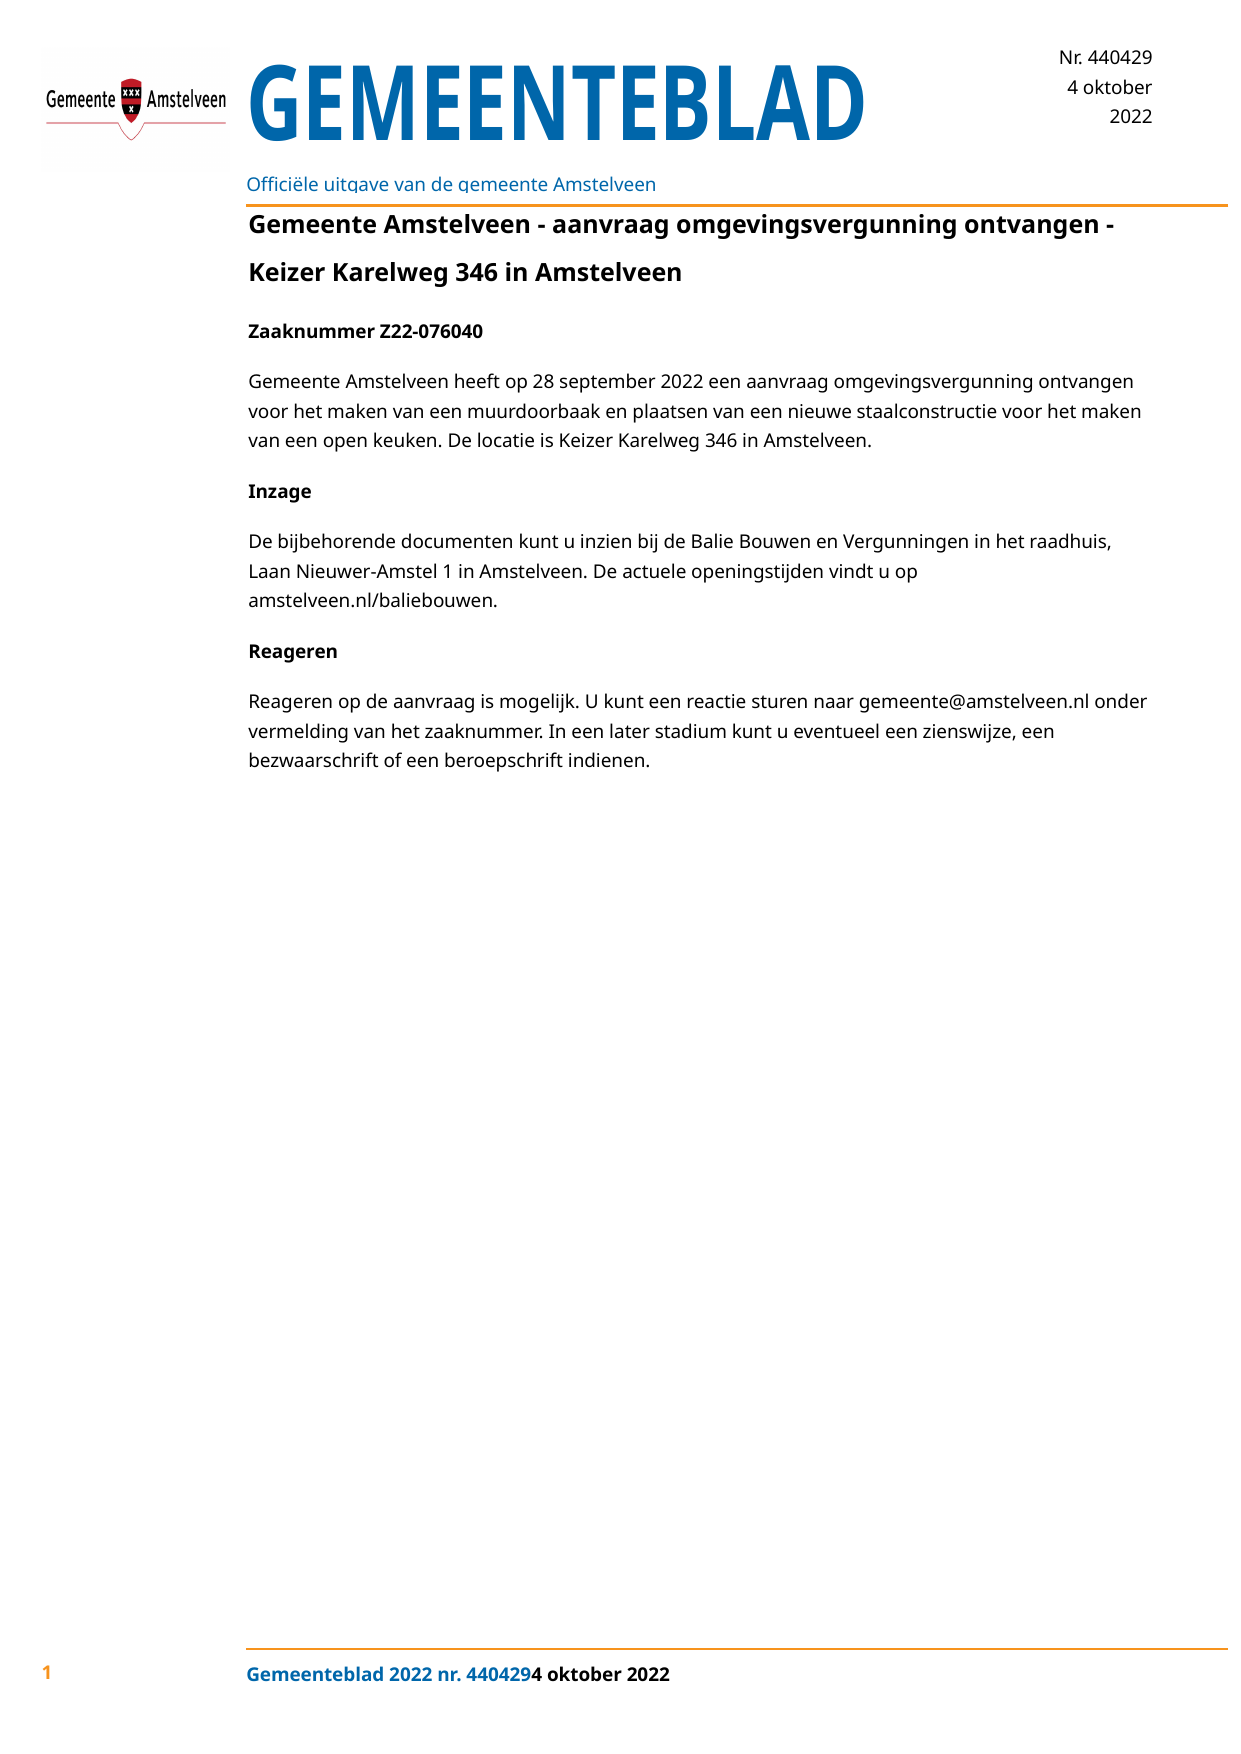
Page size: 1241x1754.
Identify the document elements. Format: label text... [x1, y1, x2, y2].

picture [41, 47, 231, 172]
text Zaaknummer Z22-076040 [248, 318, 1152, 344]
text Reageren op de aanvraag is mogelijk. U kunt een reactie sturen naar gemeente@amstelveen.nl onder vermelding van het zaaknummer. In een later stadium kunt u eventueel een zienswijze, een bezwaarschrift of een beroepschrift indienen. [248, 688, 1152, 773]
text Gemeente Amstelveen heeft op 28 september 2022 een aanvraag omgevingsvergunning ontvangen voor het maken van een muurdoorbaak en plaatsen van een nieuwe staalconstructie voor het maken van een open keuken. De locatie is Keizer Karelweg 346 in Amstelveen. [248, 368, 1152, 453]
text Inzage [248, 478, 1152, 504]
text Reageren [248, 638, 1152, 664]
text Gemeente Amstelveen - aanvraag omgevingsvergunning ontvangen - Keizer Karelweg 346 in Amstelveen [248, 207, 1152, 288]
text De bijbehorende documenten kunt u inzien bij de Balie Bouwen en Vergunningen in het raadhuis, Laan Nieuwer-Amstel 1 in Amstelveen. De actuele openingstijden vindt u op amstelveen.nl/baliebouwen. [248, 528, 1152, 613]
